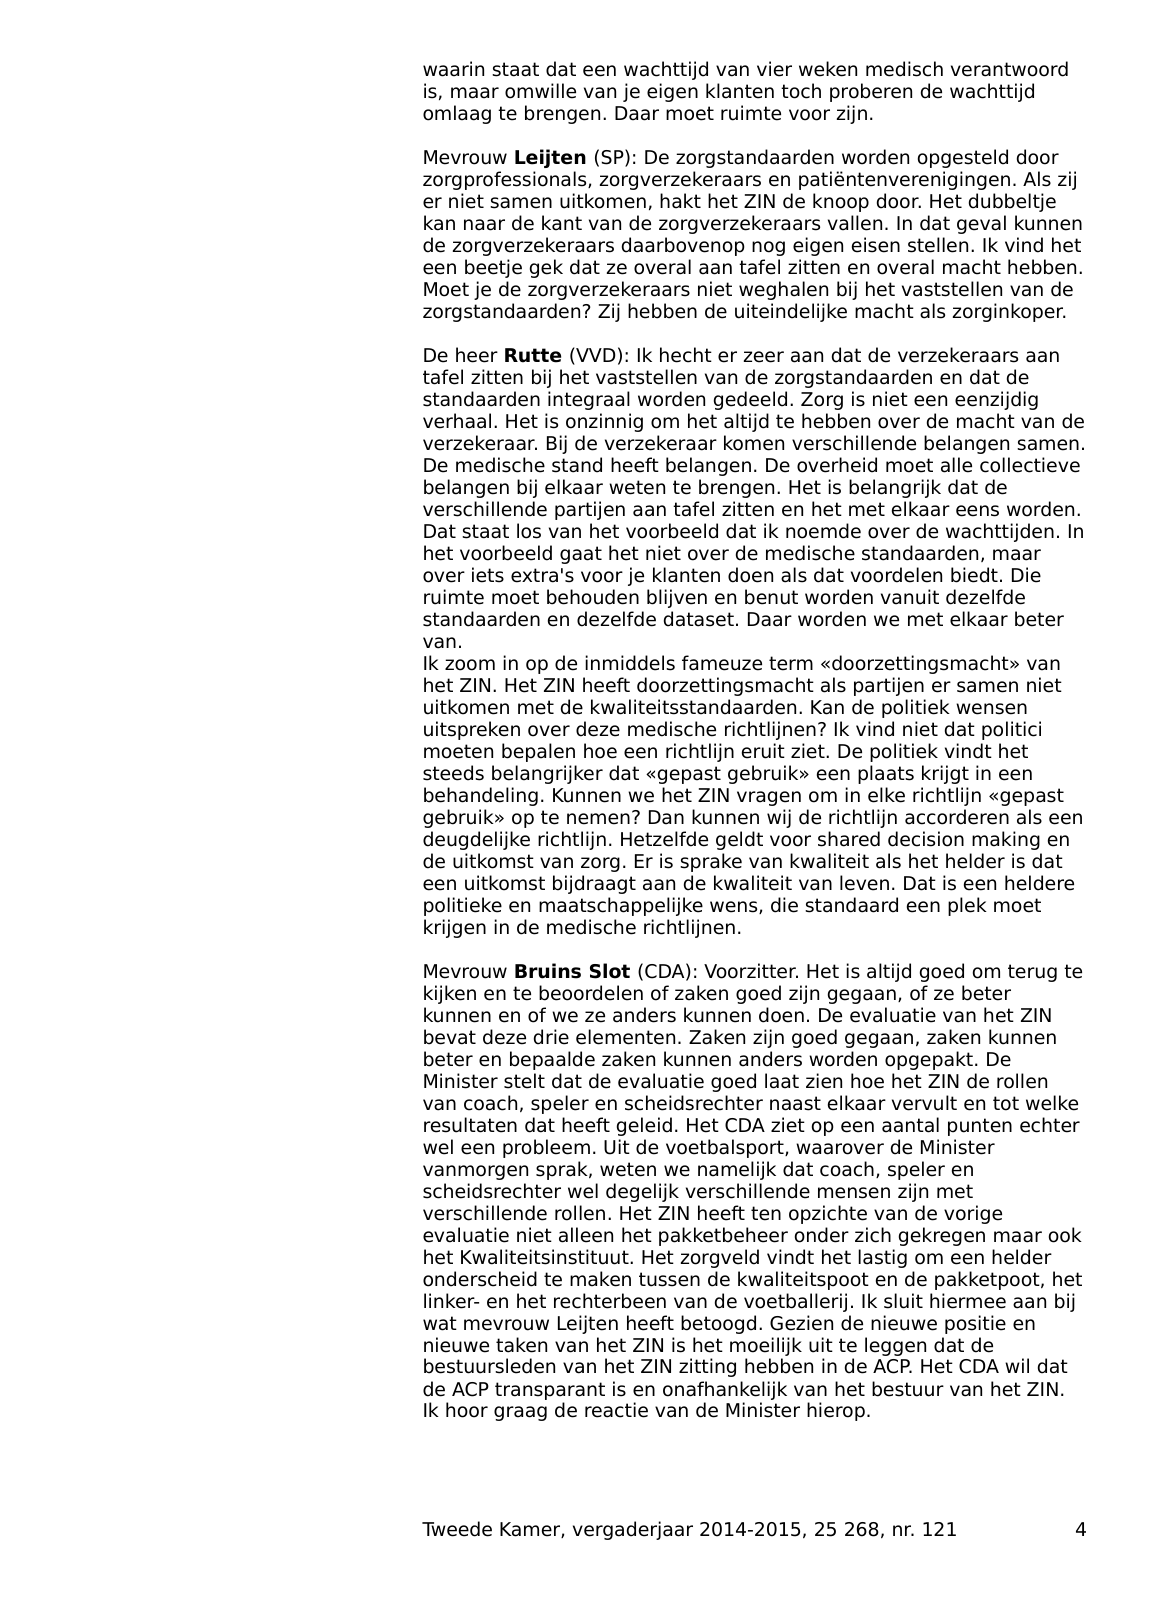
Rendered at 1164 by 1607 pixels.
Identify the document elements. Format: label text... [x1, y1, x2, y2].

text Mevrouw Leijten (SP): De zorgstandaarden worden opgesteld door zorgprofessionals, zorgverzekeraars en patiëntenverenigingen. Als zij er niet samen uitkomen, hakt het ZIN de knoop door. Het dubbeltje kan naar de kant van de zorgverzekeraars vallen. In dat geval kunnen de zorgverzekeraars daarbovenop nog eigen eisen stellen. Ik vind het een beetje gek dat ze overal aan tafel zitten en overal macht hebben. Moet je de zorgverzekeraars niet weghalen bij het vaststellen van de zorgstandaarden? Zij hebben de uiteindelijke macht als zorginkoper. [422, 147, 1087, 323]
text Mevrouw Bruins Slot (CDA): Voorzitter. Het is altijd goed om terug te kijken en te beoordelen of zaken goed zijn gegaan, of ze beter kunnen en of we ze anders kunnen doen. De evaluatie van het ZIN bevat deze drie elementen. Zaken zijn goed gegaan, zaken kunnen beter en bepaalde zaken kunnen anders worden opgepakt. De Minister stelt dat de evaluatie goed laat zien hoe het ZIN de rollen van coach, speler en scheidsrechter naast elkaar vervult en tot welke resultaten dat heeft geleid. Het CDA ziet op een aantal punten echter wel een probleem. Uit de voetbalsport, waarover de Minister vanmorgen sprak, weten we namelijk dat coach, speler en scheidsrechter wel degelijk verschillende mensen zijn met verschillende rollen. Het ZIN heeft ten opzichte van de vorige evaluatie niet alleen het pakketbeheer onder zich gekregen maar ook het Kwaliteitsinstituut. Het zorgveld vindt het lastig om een helder onderscheid te maken tussen de kwaliteitspoot en de pakketpoot, het linker- en het rechterbeen van de voetballerij. Ik sluit hiermee aan bij wat mevrouw Leijten heeft betoogd. Gezien de nieuwe positie en nieuwe taken van het ZIN is het moeilijk uit te leggen dat de bestuursleden van het ZIN zitting hebben in de ACP. Het CDA wil dat de ACP transparant is en onafhankelijk van het bestuur van het ZIN. Ik hoor graag de reactie van de Minister hierop. [422, 961, 1087, 1422]
text waarin staat dat een wachttijd van vier weken medisch verantwoord is, maar omwille van je eigen klanten toch proberen de wachttijd omlaag te brengen. Daar moet ruimte voor zijn. [422, 59, 1087, 125]
text Ik zoom in op de inmiddels fameuze term «doorzettingsmacht» van het ZIN. Het ZIN heeft doorzettingsmacht als partijen er samen niet uitkomen met de kwaliteitsstandaarden. Kan de politiek wensen uitspreken over deze medische richtlijnen? Ik vind niet dat politici moeten bepalen hoe een richtlijn eruit ziet. De politiek vindt het steeds belangrijker dat «gepast gebruik» een plaats krijgt in een behandeling. Kunnen we het ZIN vragen om in elke richtlijn «gepast gebruik» op te nemen? Dan kunnen wij de richtlijn accorderen als een deugdelijke richtlijn. Hetzelfde geldt voor shared decision making en de uitkomst van zorg. Er is sprake van kwaliteit als het helder is dat een uitkomst bijdraagt aan de kwaliteit van leven. Dat is een heldere politieke en maatschappelijke wens, die standaard een plek moet krijgen in de medische richtlijnen. [422, 653, 1087, 939]
text De heer Rutte (VVD): Ik hecht er zeer aan dat de verzekeraars aan tafel zitten bij het vaststellen van de zorgstandaarden en dat de standaarden integraal worden gedeeld. Zorg is niet een eenzijdig verhaal. Het is onzinnig om het altijd te hebben over de macht van de verzekeraar. Bij de verzekeraar komen verschillende belangen samen. De medische stand heeft belangen. De overheid moet alle collectieve belangen bij elkaar weten te brengen. Het is belangrijk dat de verschillende partijen aan tafel zitten en het met elkaar eens worden. Dat staat los van het voorbeeld dat ik noemde over de wachttijden. In het voorbeeld gaat het niet over de medische standaarden, maar over iets extra's voor je klanten doen als dat voordelen biedt. Die ruimte moet behouden blijven en benut worden vanuit dezelfde standaarden en dezelfde dataset. Daar worden we met elkaar beter van. [422, 345, 1087, 653]
